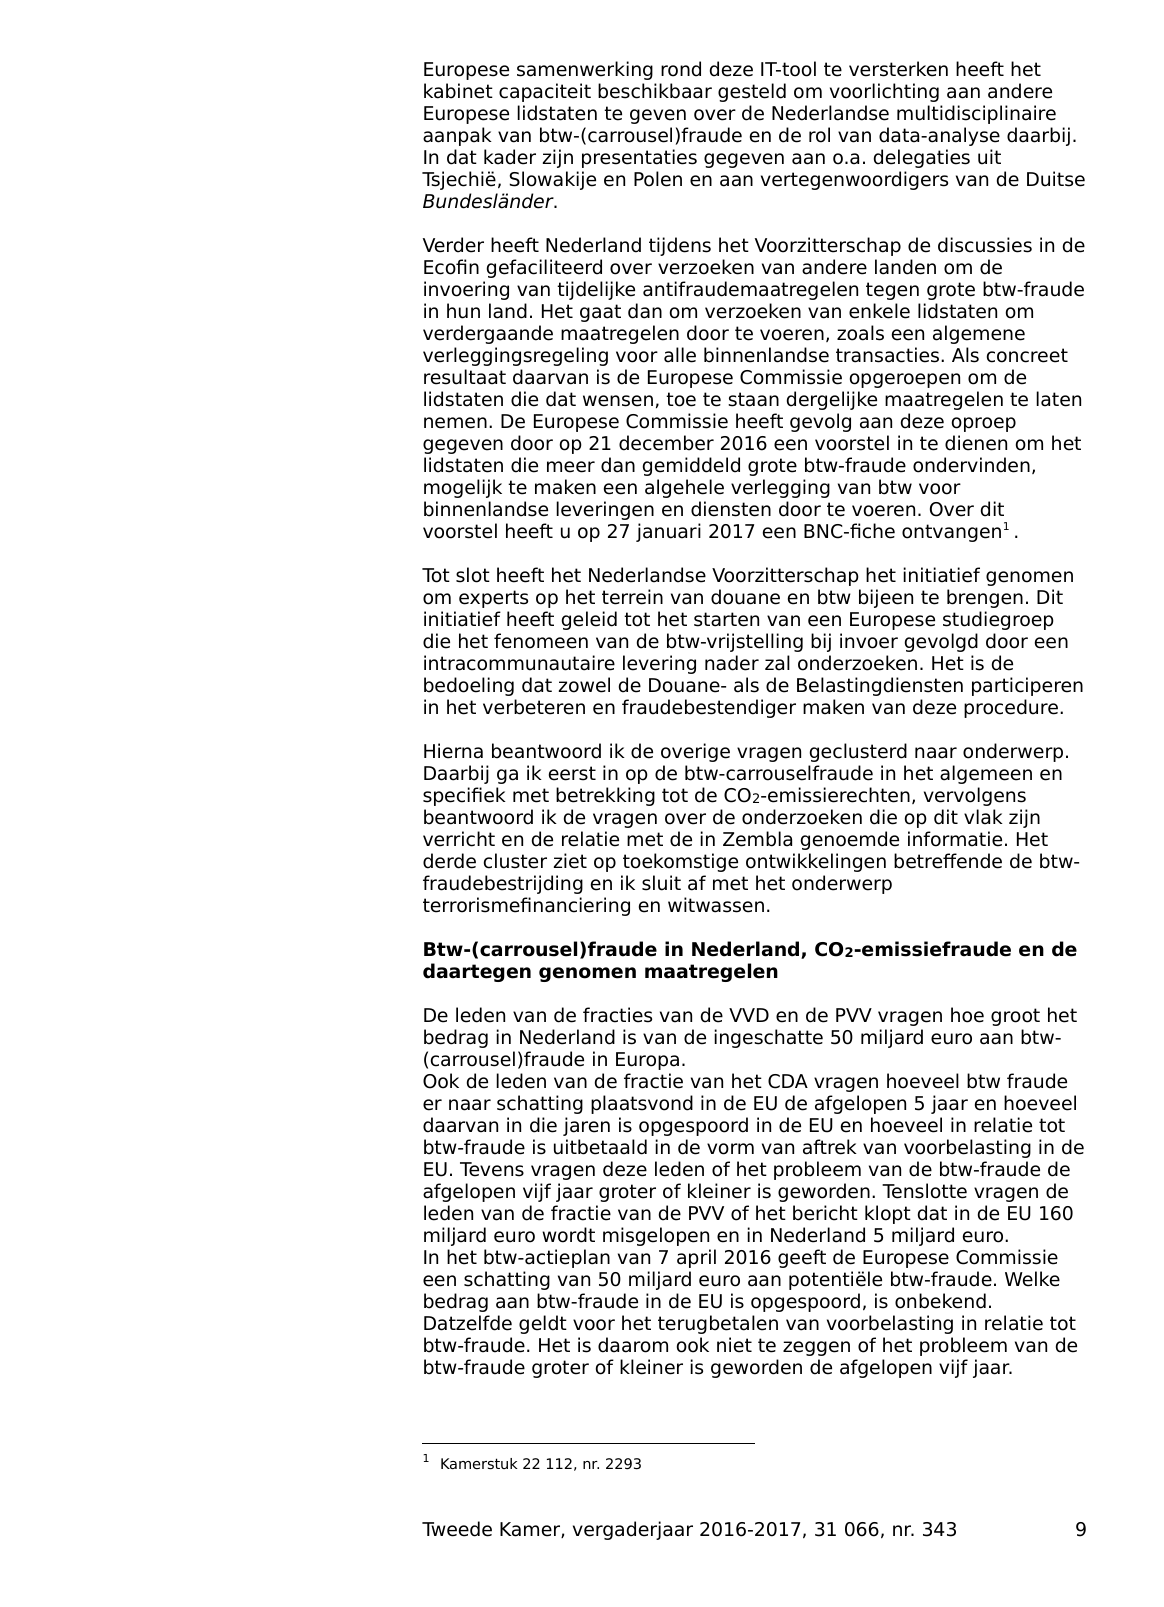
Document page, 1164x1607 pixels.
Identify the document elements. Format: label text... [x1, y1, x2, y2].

text Tot slot heeft het Nederlandse Voorzitterschap het initiatief genomen om experts op het terrein van douane en btw bijeen te brengen. Dit initiatief heeft geleid tot het starten van een Europese studiegroep die het fenomeen van de btw-vrijstelling bij invoer gevolgd door een intracommunautaire levering nader zal onderzoeken. Het is de bedoeling dat zowel de Douane- als de Belastingdiensten participeren in het verbeteren en fraudebestendiger maken van deze procedure. [422, 565, 1087, 719]
text In het btw-actieplan van 7 april 2016 geeft de Europese Commissie een schatting van 50 miljard euro aan potentiële btw-fraude. Welke bedrag aan btw-fraude in de EU is opgespoord, is onbekend. Datzelfde geldt voor het terugbetalen van voorbelasting in relatie tot btw-fraude. Het is daarom ook niet te zeggen of het probleem van de btw-fraude groter of kleiner is geworden de afgelopen vijf jaar. [422, 1247, 1087, 1379]
text De leden van de fracties van de VVD en de PVV vragen hoe groot het bedrag in Nederland is van de ingeschatte 50 miljard euro aan btw-(carrousel)fraude in Europa. [422, 1005, 1087, 1071]
subtitle Btw-(carrousel)fraude in Nederland, CO2-emissiefraude en de daartegen genomen maatregelen [422, 939, 1087, 983]
text Kamerstuk 22 112, nr. 2293 [422, 1452, 1087, 1474]
text Ook de leden van de fractie van het CDA vragen hoeveel btw fraude er naar schatting plaatsvond in de EU de afgelopen 5 jaar en hoeveel daarvan in die jaren is opgespoord in de EU en hoeveel in relatie tot btw-fraude is uitbetaald in de vorm van aftrek van voorbelasting in de EU. Tevens vragen deze leden of het probleem van de btw-fraude de afgelopen vijf jaar groter of kleiner is geworden. Tenslotte vragen de leden van de fractie van de PVV of het bericht klopt dat in de EU 160 miljard euro wordt misgelopen en in Nederland 5 miljard euro. [422, 1071, 1087, 1247]
text Verder heeft Nederland tijdens het Voorzitterschap de discussies in de Ecofin gefaciliteerd over verzoeken van andere landen om de invoering van tijdelijke antifraudemaatregelen tegen grote btw-fraude in hun land. Het gaat dan om verzoeken van enkele lidstaten om verdergaande maatregelen door te voeren, zoals een algemene verleggingsregeling voor alle binnenlandse transacties. Als concreet resultaat daarvan is de Europese Commissie opgeroepen om de lidstaten die dat wensen, toe te staan dergelijke maatregelen te laten nemen. De Europese Commissie heeft gevolg aan deze oproep gegeven door op 21 december 2016 een voorstel in te dienen om het lidstaten die meer dan gemiddeld grote btw-fraude ondervinden, mogelijk te maken een algehele verlegging van btw voor binnenlandse leveringen en diensten door te voeren. Over dit voorstel heeft u op 27 januari 2017 een BNC-fiche ontvangen. [422, 235, 1087, 543]
text Hierna beantwoord ik de overige vragen geclusterd naar onderwerp. Daarbij ga ik eerst in op de btw-carrouselfraude in het algemeen en specifiek met betrekking tot de CO2-emissierechten, vervolgens beantwoord ik de vragen over de onderzoeken die op dit vlak zijn verricht en de relatie met de in Zembla genoemde informatie. Het derde cluster ziet op toekomstige ontwikkelingen betreffende de btw-fraudebestrijding en ik sluit af met het onderwerp terrorismefinanciering en witwassen. [422, 741, 1087, 917]
text Europese samenwerking rond deze IT-tool te versterken heeft het kabinet capaciteit beschikbaar gesteld om voorlichting aan andere Europese lidstaten te geven over de Nederlandse multidisciplinaire aanpak van btw-(carrousel)fraude en de rol van data-analyse daarbij. In dat kader zijn presentaties gegeven aan o.a. delegaties uit Tsjechië, Slowakije en Polen en aan vertegenwoordigers van de Duitse Bundesländer. [422, 59, 1087, 213]
